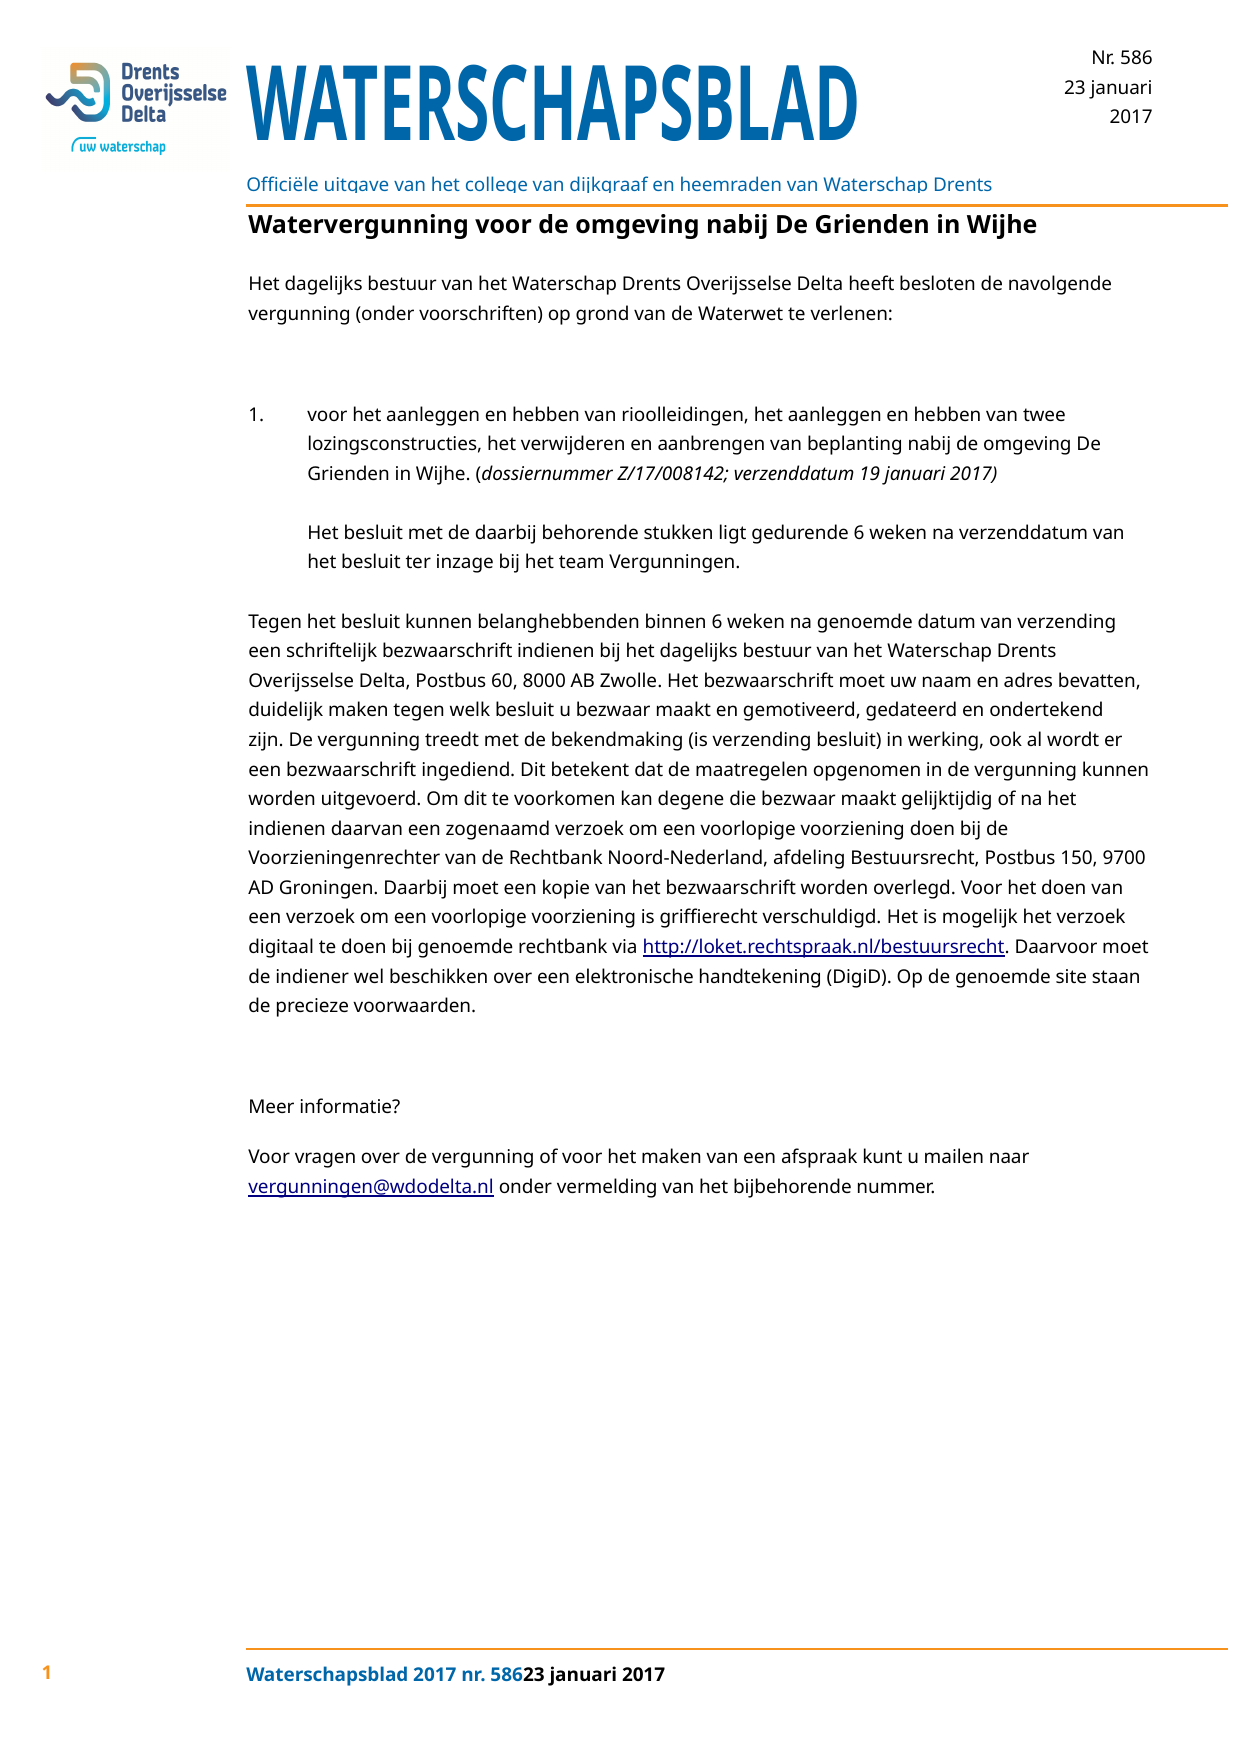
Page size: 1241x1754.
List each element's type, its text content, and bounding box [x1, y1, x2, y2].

picture [41, 47, 231, 172]
text Meer informatie? [248, 1093, 1152, 1119]
text Voor vragen over de vergunning of voor het maken van een afspraak kunt u mailen naar vergunningen@wdodelta.nl onder vermelding van het bijbehorende nummer. [248, 1144, 1152, 1199]
list voor het aanleggen en hebben van rioolleidingen, het aanleggen en hebben van twee lozingsconstructies, het verwijderen en aanbrengen van beplanting nabij de omgeving De Grienden in Wijhe. (dossiernummer Z/17/008142; verzenddatum 19 januari 2017) [248, 401, 1152, 486]
text Tegen het besluit kunnen belanghebbenden binnen 6 weken na genoemde datum van verzending een schriftelijk bezwaarschrift indienen bij het dagelijks bestuur van het Waterschap Drents Overijsselse Delta, Postbus 60, 8000 AB Zwolle. Het bezwaarschrift moet uw naam en adres bevatten, duidelijk maken tegen welk besluit u bezwaar maakt en gemotiveerd, gedateerd en ondertekend zijn. De vergunning treedt met de bekendmaking (is verzending besluit) in werking, ook al wordt er een bezwaarschrift ingediend. Dit betekent dat de maatregelen opgenomen in de vergunning kunnen worden uitgevoerd. Om dit te voorkomen kan degene die bezwaar maakt gelijktijdig of na het indienen daarvan een zogenaamd verzoek om een voorlopige voorziening doen bij de Voorzieningenrechter van de Rechtbank Noord-Nederland, afdeling Bestuursrecht, Postbus 150, 9700 AD Groningen. Daarbij moet een kopie van het bezwaarschrift worden overlegd. Voor het doen van een verzoek om een voorlopige voorziening is griffierecht verschuldigd. Het is mogelijk het verzoek digitaal te doen bij genoemde rechtbank via http://loket.rechtspraak.nl/bestuursrecht. Daarvoor moet de indiener wel beschikken over een elektronische handtekening (DigiD). Op de genoemde site staan de precieze voorwaarden. [248, 608, 1152, 1018]
text Watervergunning voor de omgeving nabij De Grienden in Wijhe [248, 207, 1152, 241]
text Het dagelijks bestuur van het Waterschap Drents Overijsselse Delta heeft besloten de navolgende vergunning (onder voorschriften) op grond van de Waterwet te verlenen: [248, 270, 1152, 326]
list Het besluit met de daarbij behorende stukken ligt gedurende 6 weken na verzenddatum van het besluit ter inzage bij het team Vergunningen. [248, 519, 1152, 574]
